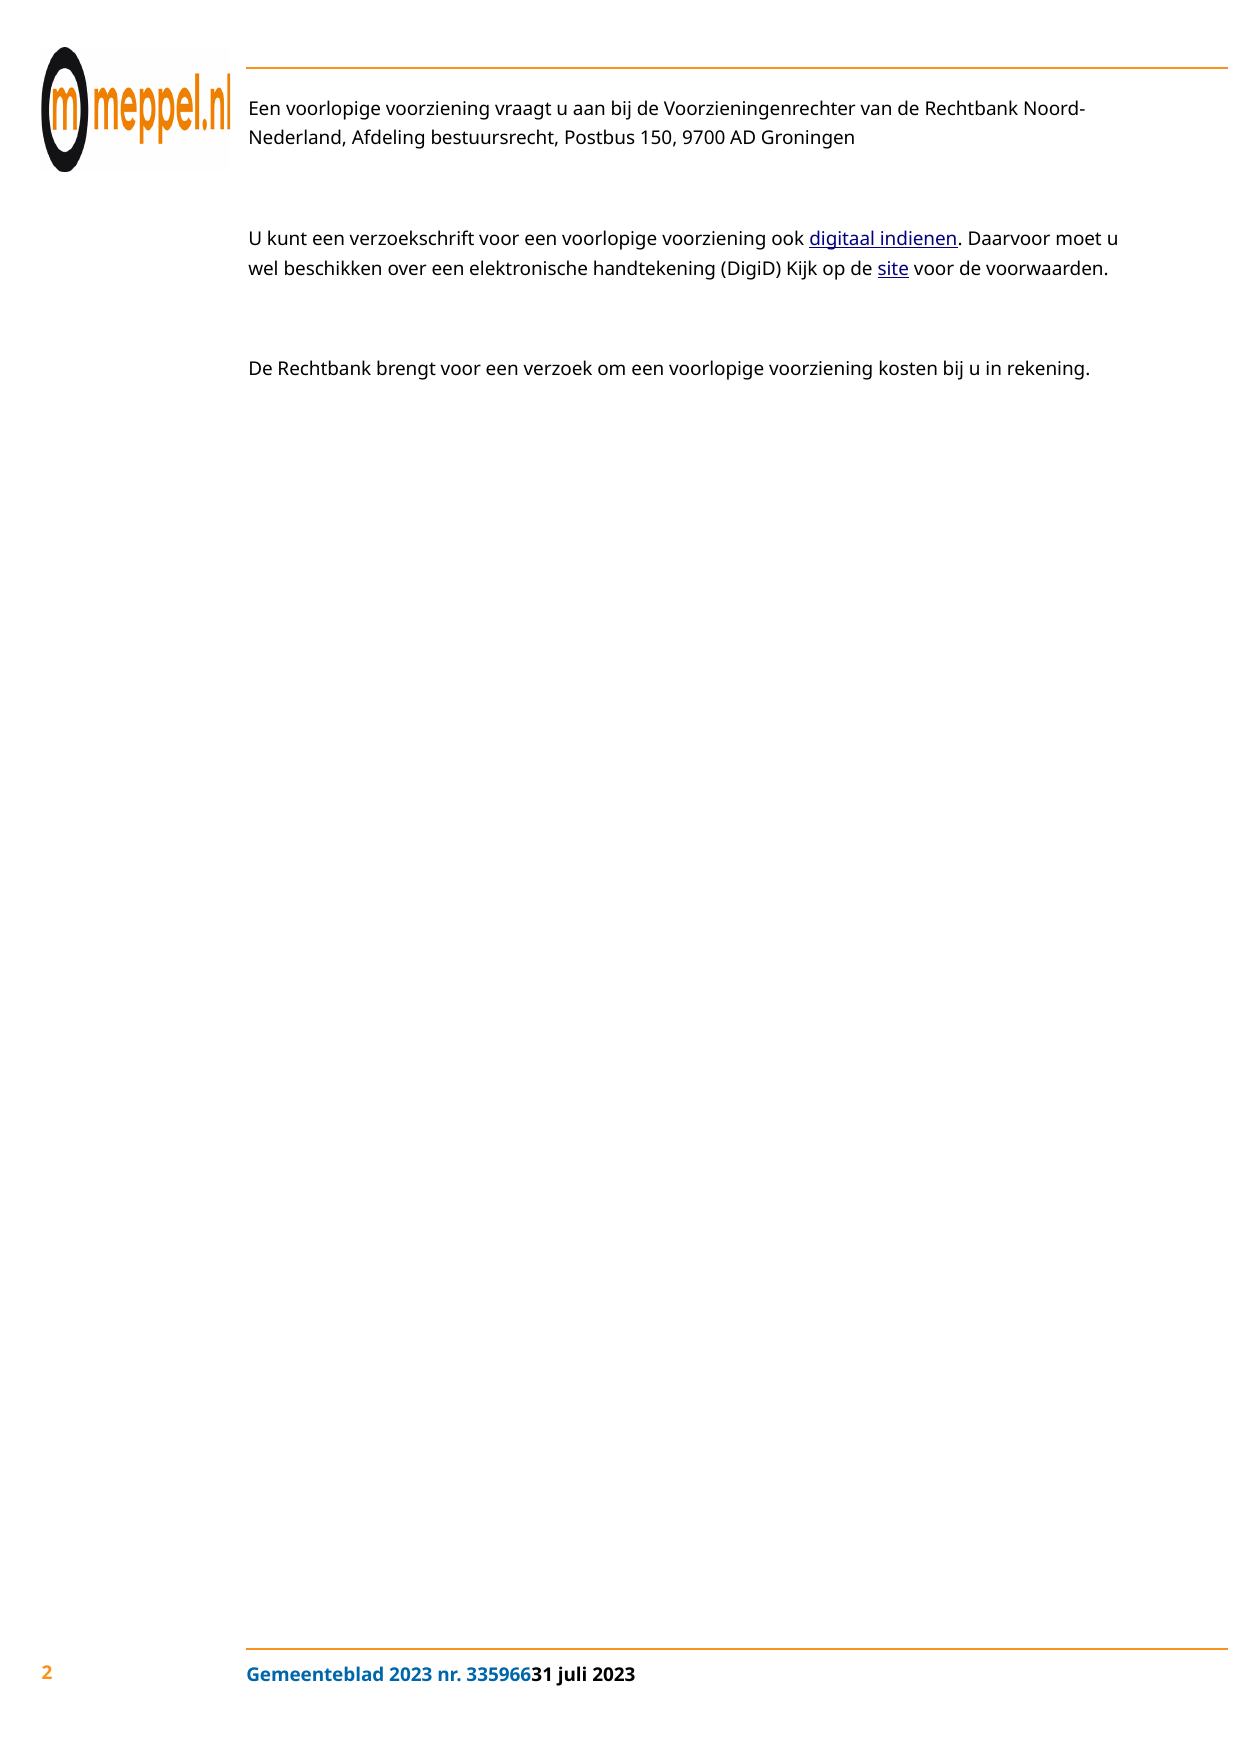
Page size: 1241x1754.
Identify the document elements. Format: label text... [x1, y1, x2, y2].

picture [41, 47, 231, 172]
text U kunt een verzoekschrift voor een voorlopige voorziening ook digitaal indienen. Daarvoor moet u wel beschikken over een elektronische handtekening (DigiD) Kijk op de site voor de voorwaarden. [248, 225, 1152, 281]
text Een voorlopige voorziening vraagt u aan bij de Voorzieningenrechter van de Rechtbank Noord-Nederland, Afdeling bestuursrecht, Postbus 150, 9700 AD Groningen [248, 95, 1152, 150]
text De Rechtbank brengt voor een verzoek om een voorlopige voorziening kosten bij u in rekening. [248, 356, 1152, 381]
